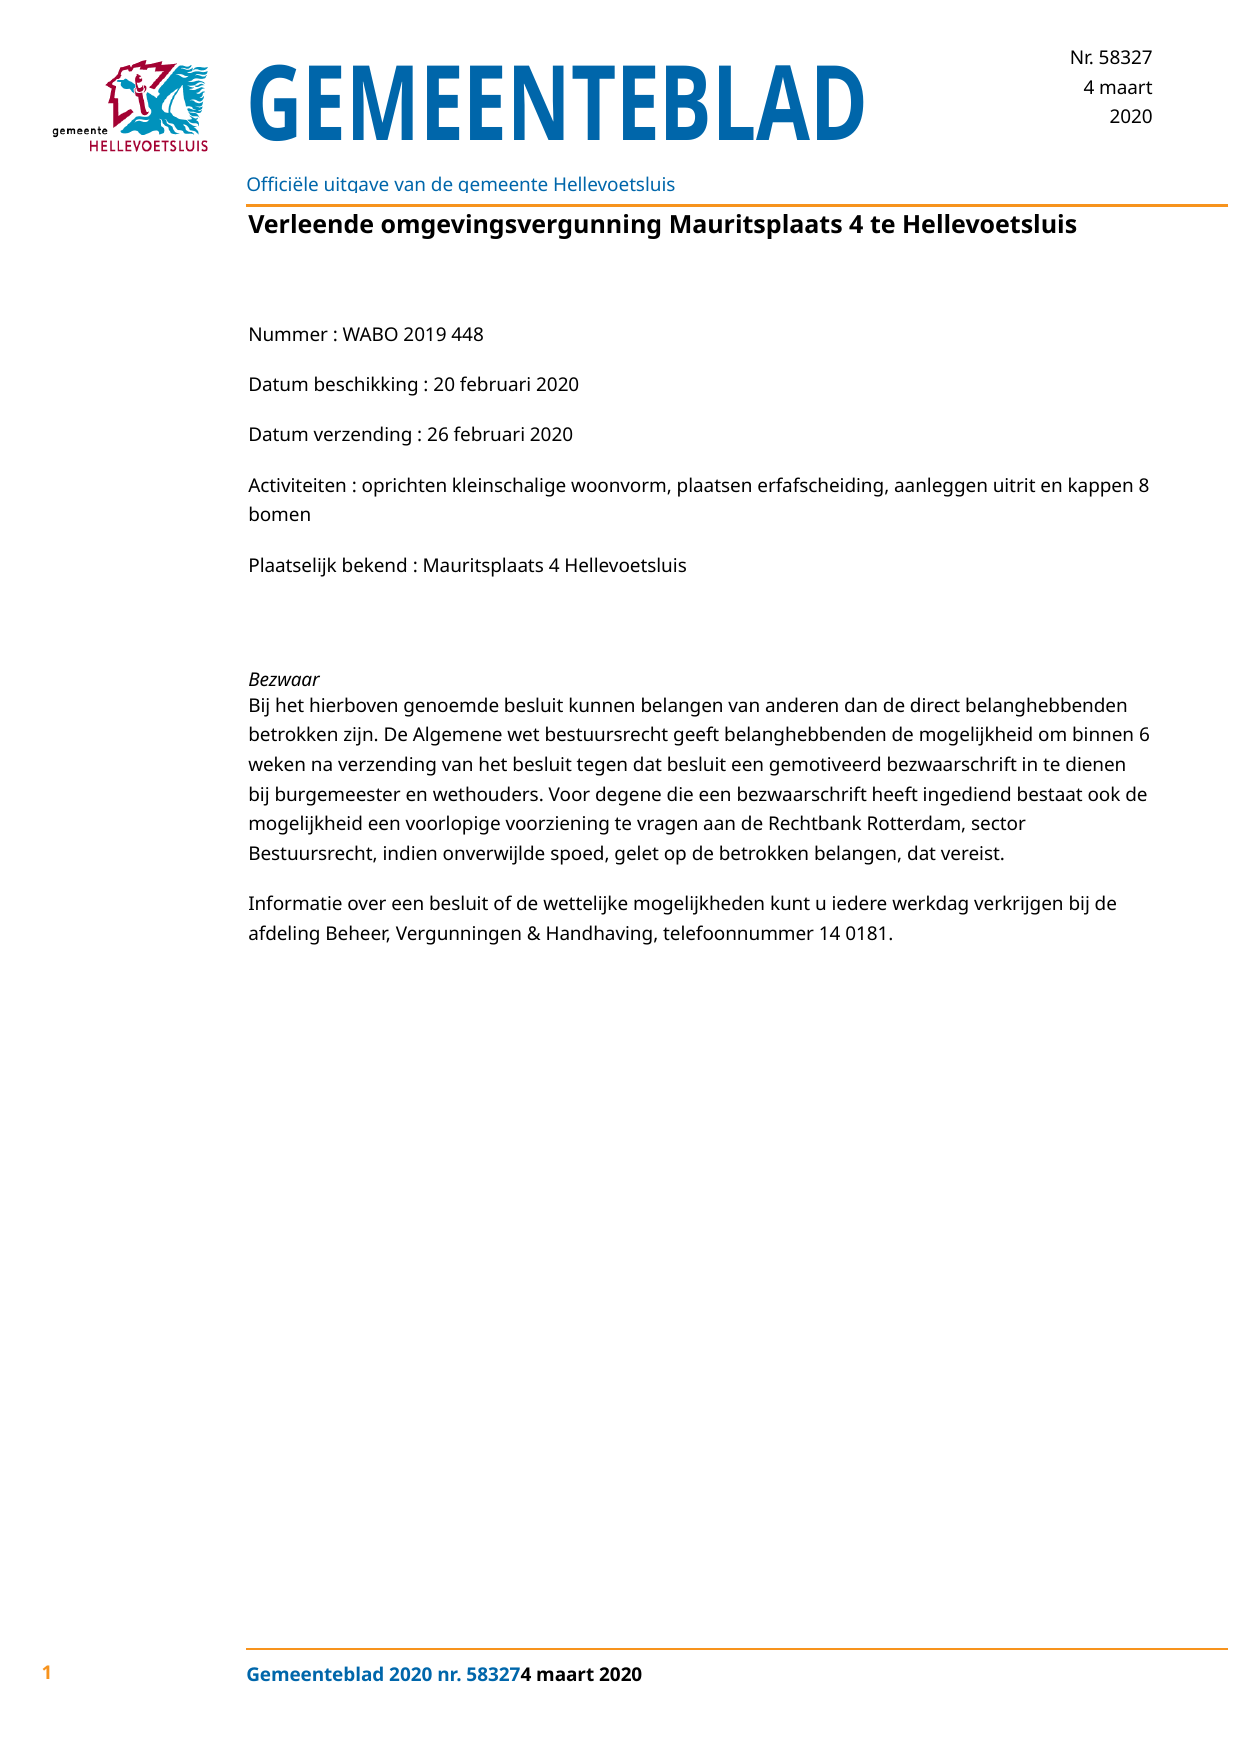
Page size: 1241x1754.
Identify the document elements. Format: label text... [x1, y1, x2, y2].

text Verleende omgevingsvergunning Mauritsplaats 4 te Hellevoetsluis [248, 207, 1152, 241]
text Activiteiten : oprichten kleinschalige woonvorm, plaatsen erfafscheiding, aanleggen uitrit en kappen 8 bomen [248, 472, 1152, 527]
text Bezwaar [248, 666, 1152, 692]
text Datum verzending : 26 februari 2020 [248, 422, 1152, 447]
picture [41, 47, 231, 172]
text Nummer : WABO 2019 448 [248, 321, 1152, 346]
text Informatie over een besluit of de wettelijke mogelijkheden kunt u iedere werkdag verkrijgen bij de afdeling Beheer, Vergunningen & Handhaving, telefoonnummer 14 0181. [248, 890, 1152, 946]
text Datum beschikking : 20 februari 2020 [248, 371, 1152, 397]
text Bij het hierboven genoemde besluit kunnen belangen van anderen dan de direct belanghebbenden betrokken zijn. De Algemene wet bestuursrecht geeft belanghebbenden de mogelijkheid om binnen 6 weken na verzending van het besluit tegen dat besluit een gemotiveerd bezwaarschrift in te dienen bij burgemeester en wethouders. Voor degene die een bezwaarschrift heeft ingediend bestaat ook de mogelijkheid een voorlopige voorziening te vragen aan de Rechtbank Rotterdam, sector Bestuursrecht, indien onverwijlde spoed, gelet op de betrokken belangen, dat vereist. [248, 692, 1152, 866]
text Plaatselijk bekend : Mauritsplaats 4 Hellevoetsluis [248, 552, 1152, 578]
